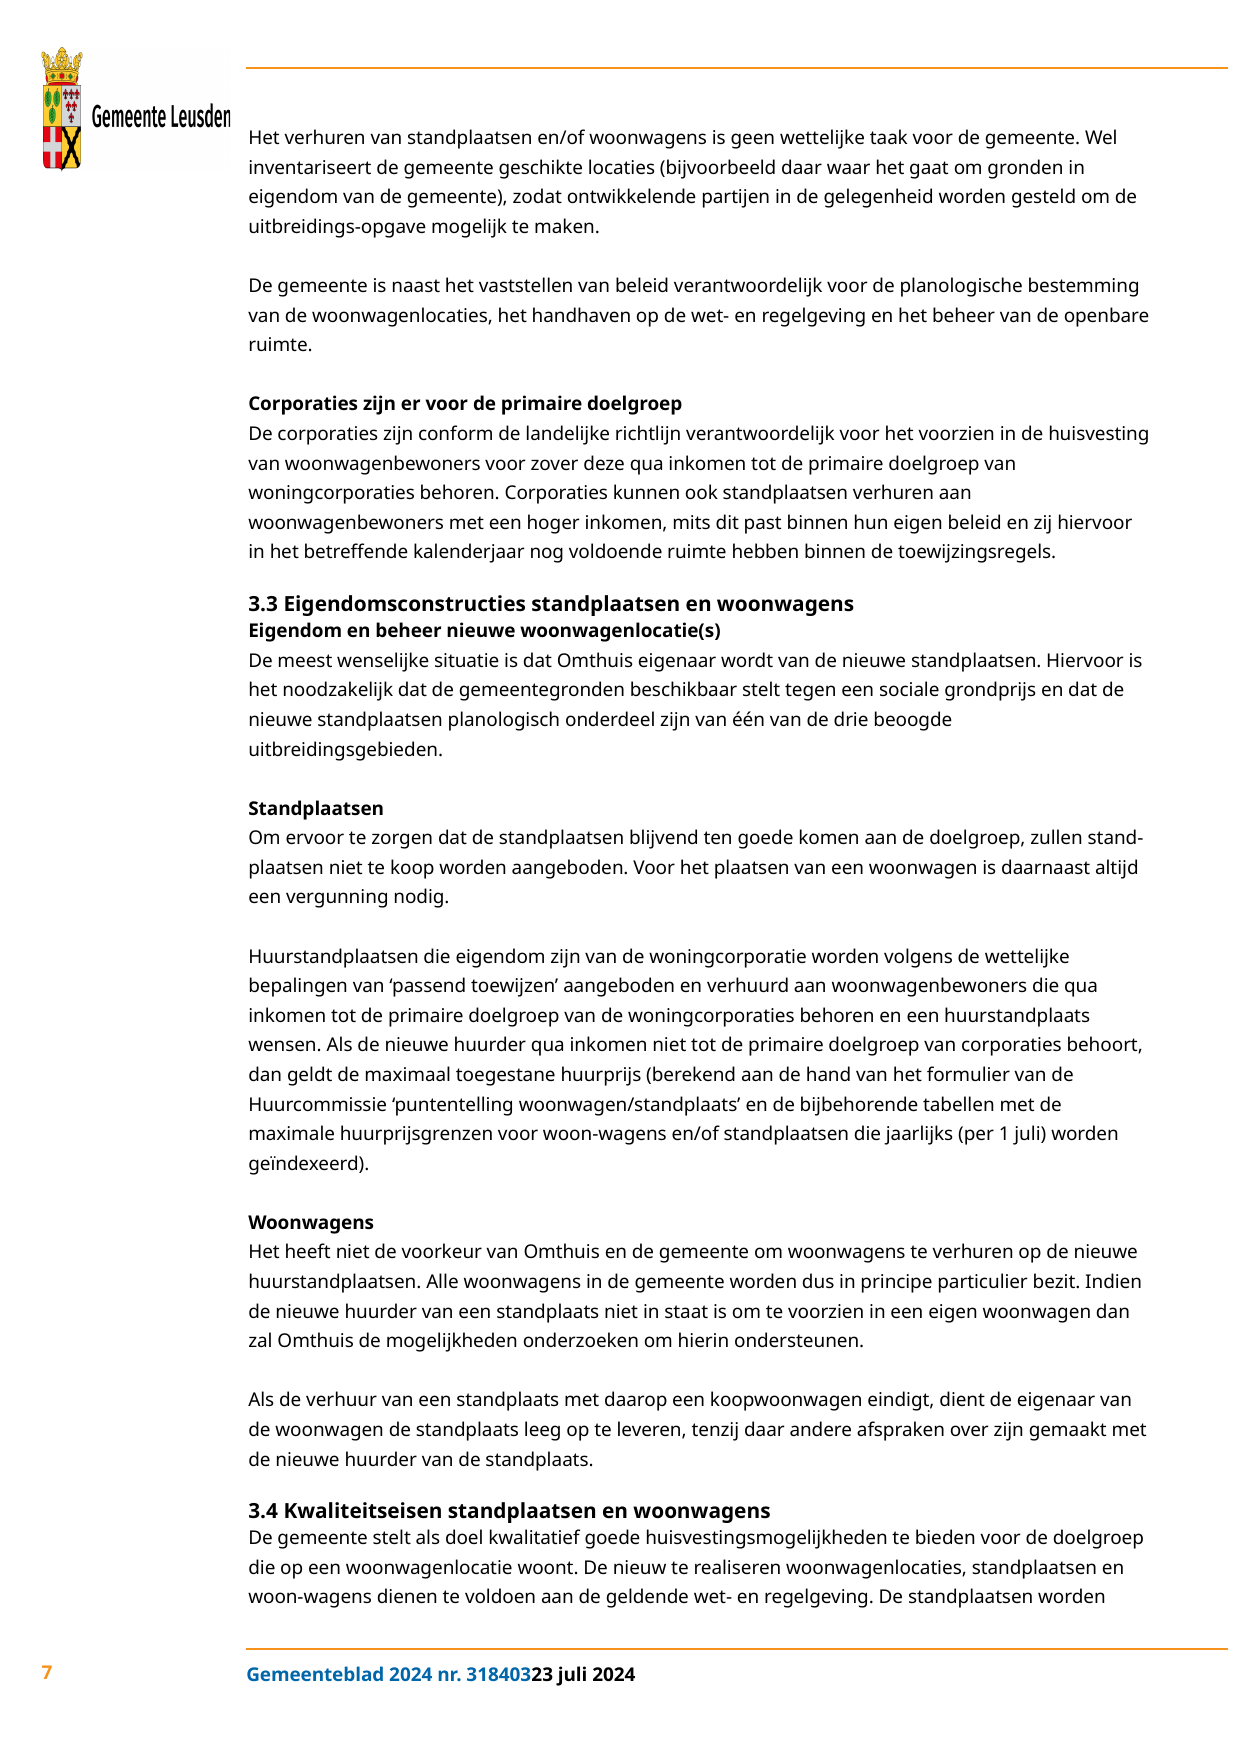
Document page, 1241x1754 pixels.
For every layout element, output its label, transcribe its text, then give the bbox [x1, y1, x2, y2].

text Als de verhuur van een standplaats met daarop een koopwoonwagen eindigt, dient de eigenaar van de woonwagen de standplaats leeg op te leveren, tenzij daar andere afspraken over zijn gemaakt met de nieuwe huurder van de standplaats. [248, 1387, 1152, 1471]
picture [41, 47, 231, 172]
text Het verhuren van standplaatsen en/of woonwagens is geen wettelijke taak voor de gemeente. Wel inventariseert de gemeente geschikte locaties (bijvoorbeeld daar waar het gaat om gronden in eigendom van de gemeente), zodat ontwikkelende partijen in de gelegenheid worden gesteld om de uitbreidings-opgave mogelijk te maken. [248, 124, 1152, 239]
text De corporaties zijn conform de landelijke richtlijn verantwoordelijk voor het voorzien in de huisvesting van woonwagenbewoners voor zover deze qua inkomen tot de primaire doelgroep van woningcorporaties behoren. Corporaties kunnen ook standplaatsen verhuren aan woonwagenbewoners met een hoger inkomen, mits dit past binnen hun eigen beleid en zij hiervoor in het betreffende kalenderjaar nog voldoende ruimte hebben binnen de toewijzingsregels. [248, 420, 1152, 564]
text Woonwagens [248, 1209, 1152, 1235]
text Eigendom en beheer nieuwe woonwagenlocatie(s) [248, 617, 1152, 643]
text Huurstandplaatsen die eigendom zijn van de woningcorporatie worden volgens de wettelijke bepalingen van ‘passend toewijzen’ aangeboden en verhuurd aan woonwagenbewoners die qua inkomen tot de primaire doelgroep van de woningcorporaties behoren en een huurstandplaats wensen. Als de nieuwe huurder qua inkomen niet tot de primaire doelgroep van corporaties behoort, dan geldt de maximaal toegestane huurprijs (berekend aan de hand van het formulier van de Huurcommissie ‘puntentelling woonwagen/standplaats’ en de bijbehorende tabellen met de maximale huurprijsgrenzen voor woon-wagens en/of standplaatsen die jaarlijks (per 1 juli) worden geïndexeerd). [248, 943, 1152, 1176]
text Het heeft niet de voorkeur van Omthuis en de gemeente om woonwagens te verhuren op de nieuwe huurstandplaatsen. Alle woonwagens in de gemeente worden dus in principe particulier bezit. Indien de nieuwe huurder van een standplaats niet in staat is om te voorzien in een eigen woonwagen dan zal Omthuis de mogelijkheden onderzoeken om hierin ondersteunen. [248, 1239, 1152, 1353]
text De meest wenselijke situatie is dat Omthuis eigenaar wordt van de nieuwe standplaatsen. Hiervoor is het noodzakelijk dat de gemeentegronden beschikbaar stelt tegen een sociale grondprijs en dat de nieuwe standplaatsen planologisch onderdeel zijn van één van de drie beoogde uitbreidingsgebieden. [248, 647, 1152, 761]
text Om ervoor te zorgen dat de standplaatsen blijvend ten goede komen aan de doelgroep, zullen stand-plaatsen niet te koop worden aangeboden. Voor het plaatsen van een woonwagen is daarnaast altijd een vergunning nodig. [248, 824, 1152, 909]
text De gemeente is naast het vaststellen van beleid verantwoordelijk voor de planologische bestemming van de woonwagenlocaties, het handhaven op de wet- en regelgeving en het beheer van de openbare ruimte. [248, 272, 1152, 357]
text 3.4 Kwaliteitseisen standplaatsen en woonwagens [248, 1496, 1152, 1524]
text De gemeente stelt als doel kwalitatief goede huisvestingsmogelijkheden te bieden voor de doelgroep die op een woonwagenlocatie woont. De nieuw te realiseren woonwagenlocaties, standplaatsen en woon-wagens dienen te voldoen aan de geldende wet- en regelgeving. De standplaatsen worden [248, 1524, 1152, 1609]
text Standplaatsen [248, 795, 1152, 821]
text 3.3 Eigendomsconstructies standplaatsen en woonwagens [248, 589, 1152, 617]
text Corporaties zijn er voor de primaire doelgroep [248, 391, 1152, 416]
